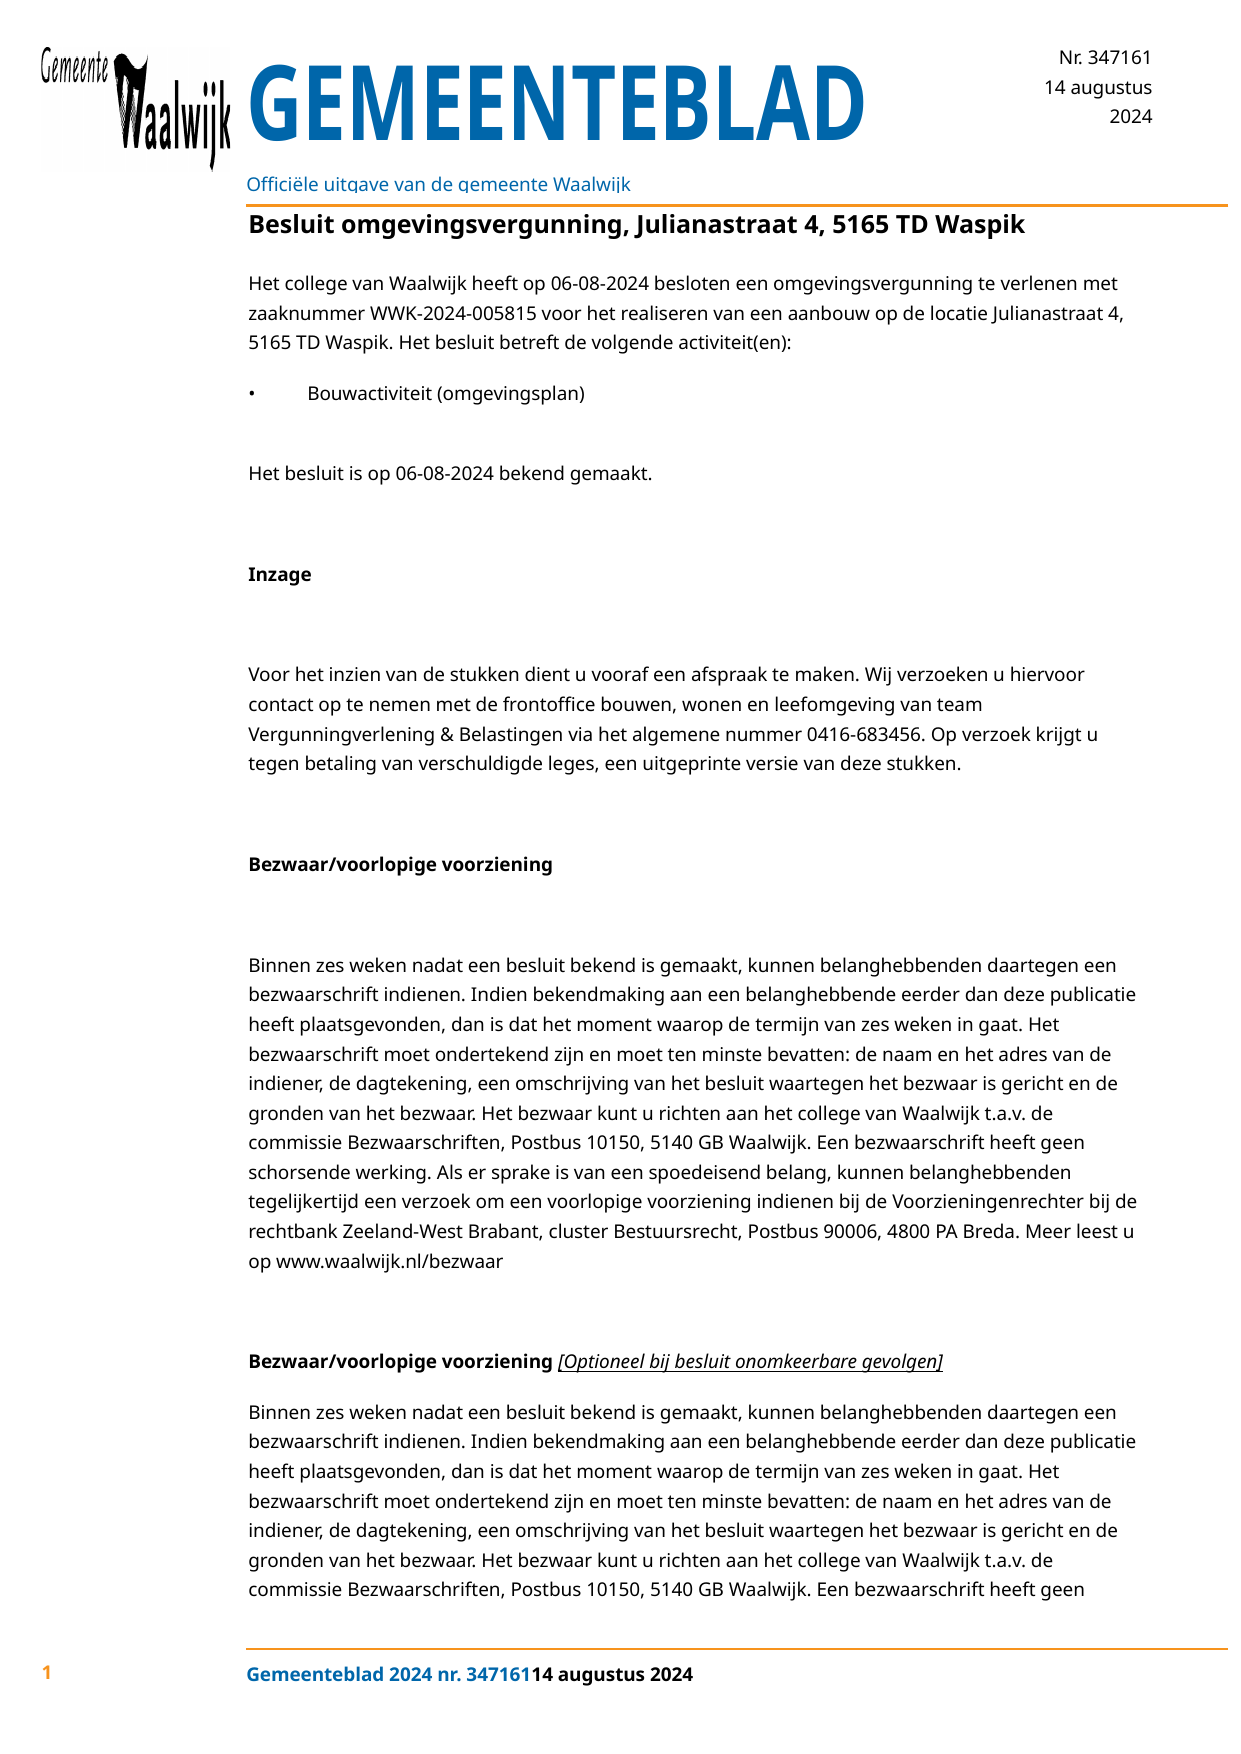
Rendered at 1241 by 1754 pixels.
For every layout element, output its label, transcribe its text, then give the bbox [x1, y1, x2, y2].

text Het besluit is op 06-08-2024 bekend gemaakt. [248, 460, 1152, 486]
list Bouwactiviteit (omgevingsplan) [248, 380, 1152, 406]
text Binnen zes weken nadat een besluit bekend is gemaakt, kunnen belanghebbenden daartegen een bezwaarschrift indienen. Indien bekendmaking aan een belanghebbende eerder dan deze publicatie heeft plaatsgevonden, dan is dat het moment waarop de termijn van zes weken in gaat. Het bezwaarschrift moet ondertekend zijn en moet ten minste bevatten: de naam en het adres van de indiener, de dagtekening, een omschrijving van het besluit waartegen het bezwaar is gericht en de gronden van het bezwaar. Het bezwaar kunt u richten aan het college van Waalwijk t.a.v. de commissie Bezwaarschriften, Postbus 10150, 5140 GB Waalwijk. Een bezwaarschrift heeft geen schorsende werking. Als er sprake is van een spoedeisend belang, kunnen belanghebbenden tegelijkertijd een verzoek om een voorlopige voorziening indienen bij de Voorzieningenrechter bij de rechtbank Zeeland-West Brabant, cluster Bestuursrecht, Postbus 90006, 4800 PA Breda. Meer leest u op www.waalwijk.nl/bezwaar [248, 952, 1152, 1273]
text Voor het inzien van de stukken dient u vooraf een afspraak te maken. Wij verzoeken u hiervoor contact op te nemen met de frontoffice bouwen, wonen en leefomgeving van team Vergunningverlening & Belastingen via het algemene nummer 0416-683456. Op verzoek krijgt u tegen betaling van verschuldigde leges, een uitgeprinte versie van deze stukken. [248, 662, 1152, 776]
text Bezwaar/voorlopige voorziening [Optioneel bij besluit onomkeerbare gevolgen] [248, 1349, 1152, 1374]
text Bezwaar/voorlopige voorziening [248, 851, 1152, 877]
picture [41, 47, 231, 172]
text Het college van Waalwijk heeft op 06-08-2024 besloten een omgevingsvergunning te verlenen met zaaknummer WWK-2024-005815 voor het realiseren van een aanbouw op de locatie Julianastraat 4, 5165 TD Waspik. Het besluit betreft de volgende activiteit(en): [248, 270, 1152, 355]
text Besluit omgevingsvergunning, Julianastraat 4, 5165 TD Waspik [248, 207, 1152, 241]
text Inzage [248, 561, 1152, 586]
text Binnen zes weken nadat een besluit bekend is gemaakt, kunnen belanghebbenden daartegen een bezwaarschrift indienen. Indien bekendmaking aan een belanghebbende eerder dan deze publicatie heeft plaatsgevonden, dan is dat het moment waarop de termijn van zes weken in gaat. Het bezwaarschrift moet ondertekend zijn en moet ten minste bevatten: de naam en het adres van de indiener, de dagtekening, een omschrijving van het besluit waartegen het bezwaar is gericht en de gronden van het bezwaar. Het bezwaar kunt u richten aan het college van Waalwijk t.a.v. de commissie Bezwaarschriften, Postbus 10150, 5140 GB Waalwijk. Een bezwaarschrift heeft geen [248, 1399, 1152, 1602]
